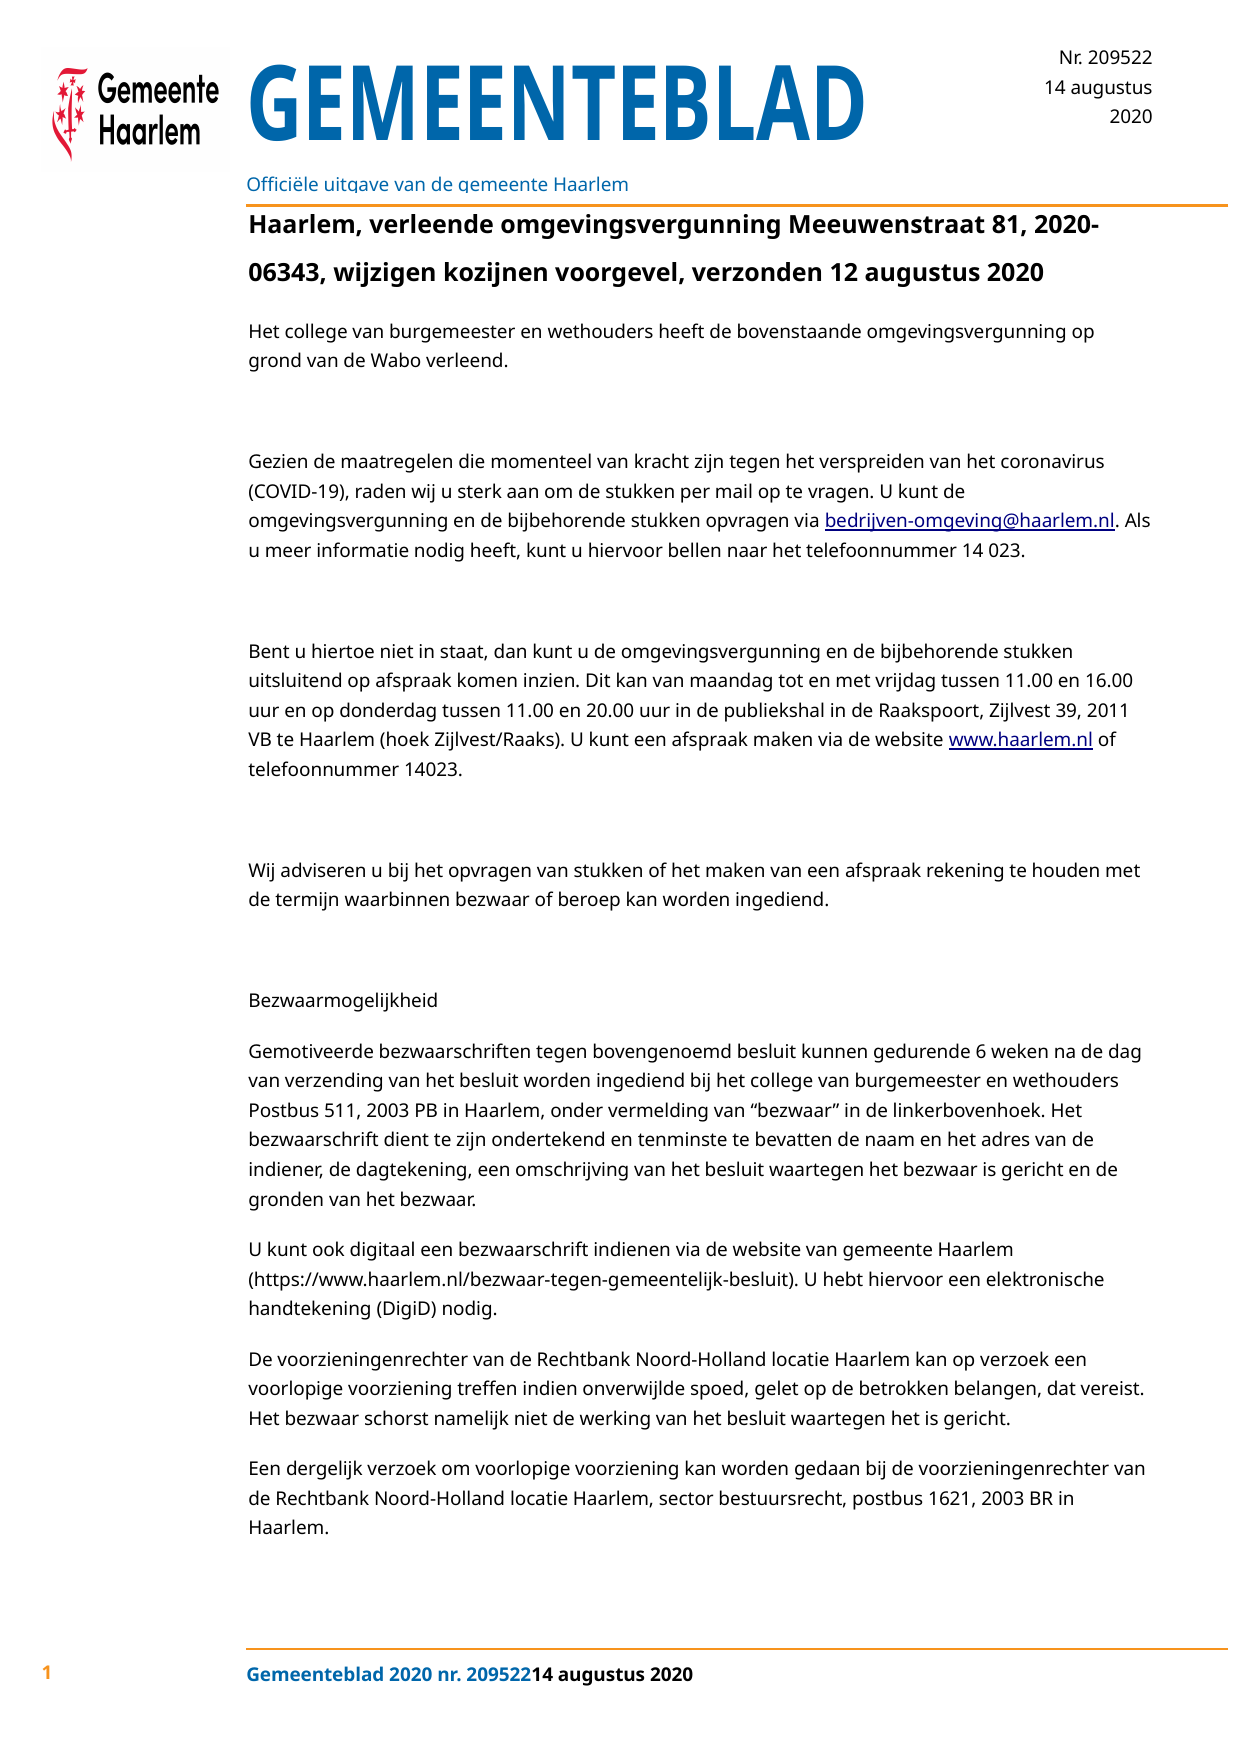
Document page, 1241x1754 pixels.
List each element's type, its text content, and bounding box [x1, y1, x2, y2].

text Gezien de maatregelen die momenteel van kracht zijn tegen het verspreiden van het coronavirus (COVID-19), raden wij u sterk aan om de stukken per mail op te vragen. U kunt de omgevingsvergunning en de bijbehorende stukken opvragen via bedrijven-omgeving@haarlem.nl. Als u meer informatie nodig heeft, kunt u hiervoor bellen naar het telefoonnummer 14 023. [248, 448, 1152, 563]
text De voorzieningenrechter van de Rechtbank Noord-Holland locatie Haarlem kan op verzoek een voorlopige voorziening treffen indien onverwijlde spoed, gelet op de betrokken belangen, dat vereist. Het bezwaar schorst namelijk niet de werking van het besluit waartegen het is gericht. [248, 1346, 1152, 1431]
text Een dergelijk verzoek om voorlopige voorziening kan worden gedaan bij de voorzieningenrechter van de Rechtbank Noord-Holland locatie Haarlem, sector bestuursrecht, postbus 1621, 2003 BR in Haarlem. [248, 1455, 1152, 1540]
text Haarlem, verleende omgevingsvergunning Meeuwenstraat 81, 2020-06343, wijzigen kozijnen voorgevel, verzonden 12 augustus 2020 [248, 207, 1152, 288]
text Het college van burgemeester en wethouders heeft de bovenstaande omgevingsvergunning op grond van de Wabo verleend. [248, 318, 1152, 373]
text Gemotiveerde bezwaarschriften tegen bovengenoemd besluit kunnen gedurende 6 weken na de dag van verzending van het besluit worden ingediend bij het college van burgemeester en wethouders Postbus 511, 2003 PB in Haarlem, onder vermelding van “bezwaar” in de linkerbovenhoek. Het bezwaarschrift dient te zijn ondertekend en tenminste te bevatten de naam en het adres van de indiener, de dagtekening, een omschrijving van het besluit waartegen het bezwaar is gericht en de gronden van het bezwaar. [248, 1038, 1152, 1212]
text Wij adviseren u bij het opvragen van stukken of het maken van een afspraak rekening te houden met de termijn waarbinnen bezwaar of beroep kan worden ingediend. [248, 857, 1152, 912]
picture [41, 47, 231, 172]
text Bezwaarmogelijkheid [248, 987, 1152, 1013]
text Bent u hiertoe niet in staat, dan kunt u de omgevingsvergunning en de bijbehorende stukken uitsluitend op afspraak komen inzien. Dit kan van maandag tot en met vrijdag tussen 11.00 en 16.00 uur en op donderdag tussen 11.00 en 20.00 uur in de publiekshal in de Raakspoort, Zijlvest 39, 2011 VB te Haarlem (hoek Zijlvest/Raaks). U kunt een afspraak maken via de website www.haarlem.nl of telefoonnummer 14023. [248, 638, 1152, 782]
text U kunt ook digitaal een bezwaarschrift indienen via de website van gemeente Haarlem (https://www.haarlem.nl/bezwaar-tegen-gemeentelijk-besluit). U hebt hiervoor een elektronische handtekening (DigiD) nodig. [248, 1236, 1152, 1321]
